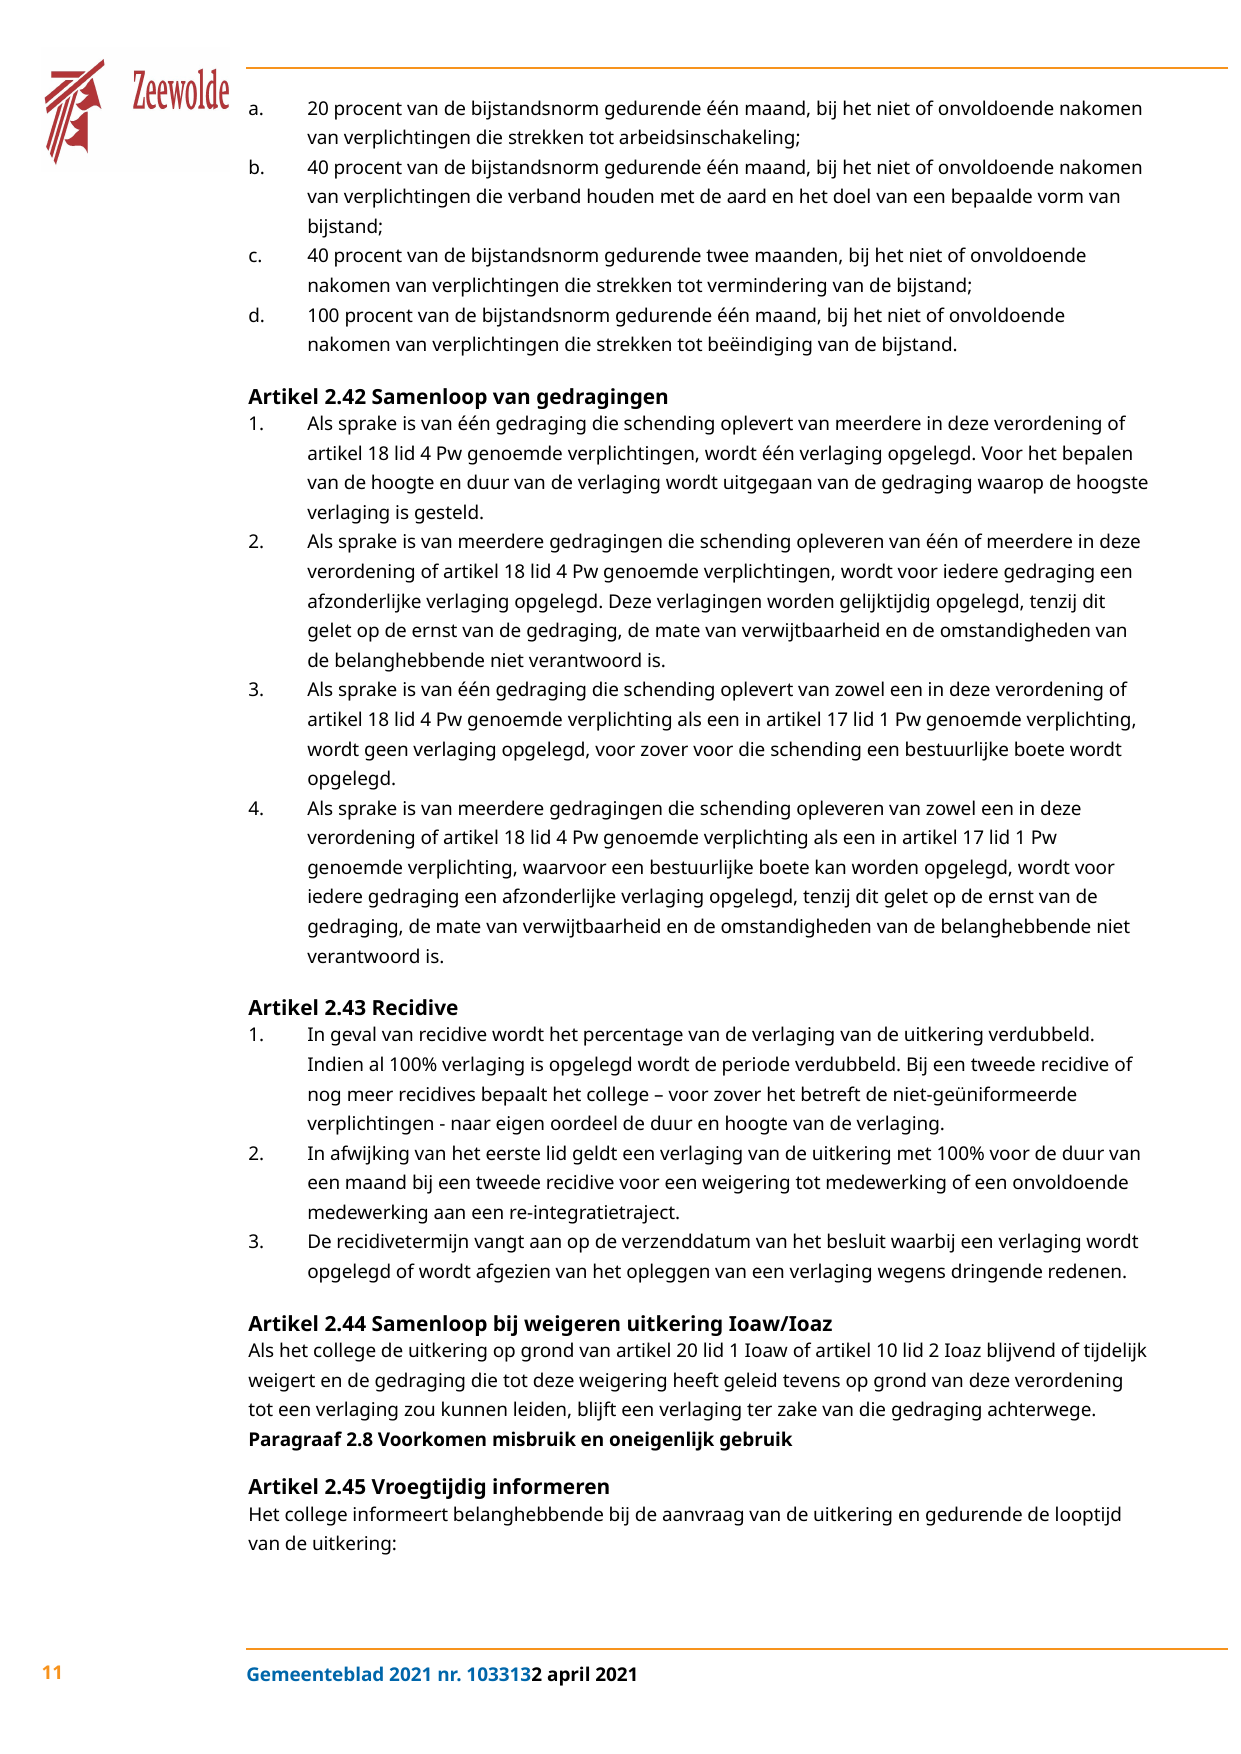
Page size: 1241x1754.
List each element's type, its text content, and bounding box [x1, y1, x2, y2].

text Paragraaf 2.8 Voorkomen misbruik en oneigenlijk gebruik [248, 1426, 1152, 1452]
text Artikel 2.42 Samenloop van gedragingen [248, 382, 1152, 410]
list Als sprake is van meerdere gedragingen die schending opleveren van één of meerdere in deze verordening of artikel 18 lid 4 Pw genoemde verplichtingen, wordt voor iedere gedraging een afzonderlijke verlaging opgelegd. Deze verlagingen worden gelijktijdig opgelegd, tenzij dit gelet op de ernst van de gedraging, de mate van verwijtbaarheid en de omstandigheden van de belanghebbende niet verantwoord is. [248, 529, 1152, 673]
picture [41, 47, 231, 172]
list De recidivetermijn vangt aan op de verzenddatum van het besluit waarbij een verlaging wordt opgelegd of wordt afgezien van het opleggen van een verlaging wegens dringende redenen. [248, 1229, 1152, 1284]
text Artikel 2.45 Vroegtijdig informeren [248, 1472, 1152, 1501]
list Als sprake is van meerdere gedragingen die schending opleveren van zowel een in deze verordening of artikel 18 lid 4 Pw genoemde verplichting als een in artikel 17 lid 1 Pw genoemde verplichting, waarvoor een bestuurlijke boete kan worden opgelegd, wordt voor iedere gedraging een afzonderlijke verlaging opgelegd, tenzij dit gelet op de ernst van de gedraging, de mate van verwijtbaarheid en de omstandigheden van de belanghebbende niet verantwoord is. [248, 795, 1152, 968]
list 40 procent van de bijstandsnorm gedurende één maand, bij het niet of onvoldoende nakomen van verplichtingen die verband houden met de aard en het doel van een bepaalde vorm van bijstand; [248, 154, 1152, 239]
text Het college informeert belanghebbende bij de aanvraag van de uitkering en gedurende de looptijd van de uitkering: [248, 1501, 1152, 1556]
list 20 procent van de bijstandsnorm gedurende één maand, bij het niet of onvoldoende nakomen van verplichtingen die strekken tot arbeidsinschakeling; [248, 95, 1152, 150]
list 40 procent van de bijstandsnorm gedurende twee maanden, bij het niet of onvoldoende nakomen van verplichtingen die strekken tot vermindering van de bijstand; [248, 243, 1152, 298]
list In geval van recidive wordt het percentage van de verlaging van de uitkering verdubbeld. Indien al 100% verlaging is opgelegd wordt de periode verdubbeld. Bij een tweede recidive of nog meer recidives bepaalt het college – voor zover het betreft de niet-geüniformeerde verplichtingen - naar eigen oordeel de duur en hoogte van de verlaging. [248, 1022, 1152, 1136]
list Als sprake is van één gedraging die schending oplevert van meerdere in deze verordening of artikel 18 lid 4 Pw genoemde verplichtingen, wordt één verlaging opgelegd. Voor het bepalen van de hoogte en duur van de verlaging wordt uitgegaan van de gedraging waarop de hoogste verlaging is gesteld. [248, 410, 1152, 525]
list Als sprake is van één gedraging die schending oplevert van zowel een in deze verordening of artikel 18 lid 4 Pw genoemde verplichting als een in artikel 17 lid 1 Pw genoemde verplichting, wordt geen verlaging opgelegd, voor zover voor die schending een bestuurlijke boete wordt opgelegd. [248, 677, 1152, 791]
text Als het college de uitkering op grond van artikel 20 lid 1 Ioaw of artikel 10 lid 2 Ioaz blijvend of tijdelijk weigert en de gedraging die tot deze weigering heeft geleid tevens op grond van deze verordening tot een verlaging zou kunnen leiden, blijft een verlaging ter zake van die gedraging achterwege. [248, 1337, 1152, 1422]
list 100 procent van de bijstandsnorm gedurende één maand, bij het niet of onvoldoende nakomen van verplichtingen die strekken tot beëindiging van de bijstand. [248, 302, 1152, 357]
text Artikel 2.43 Recidive [248, 993, 1152, 1022]
list In afwijking van het eerste lid geldt een verlaging van de uitkering met 100% voor de duur van een maand bij een tweede recidive voor een weigering tot medewerking of een onvoldoende medewerking aan een re-integratietraject. [248, 1140, 1152, 1225]
text Artikel 2.44 Samenloop bij weigeren uitkering Ioaw/Ioaz [248, 1309, 1152, 1337]
